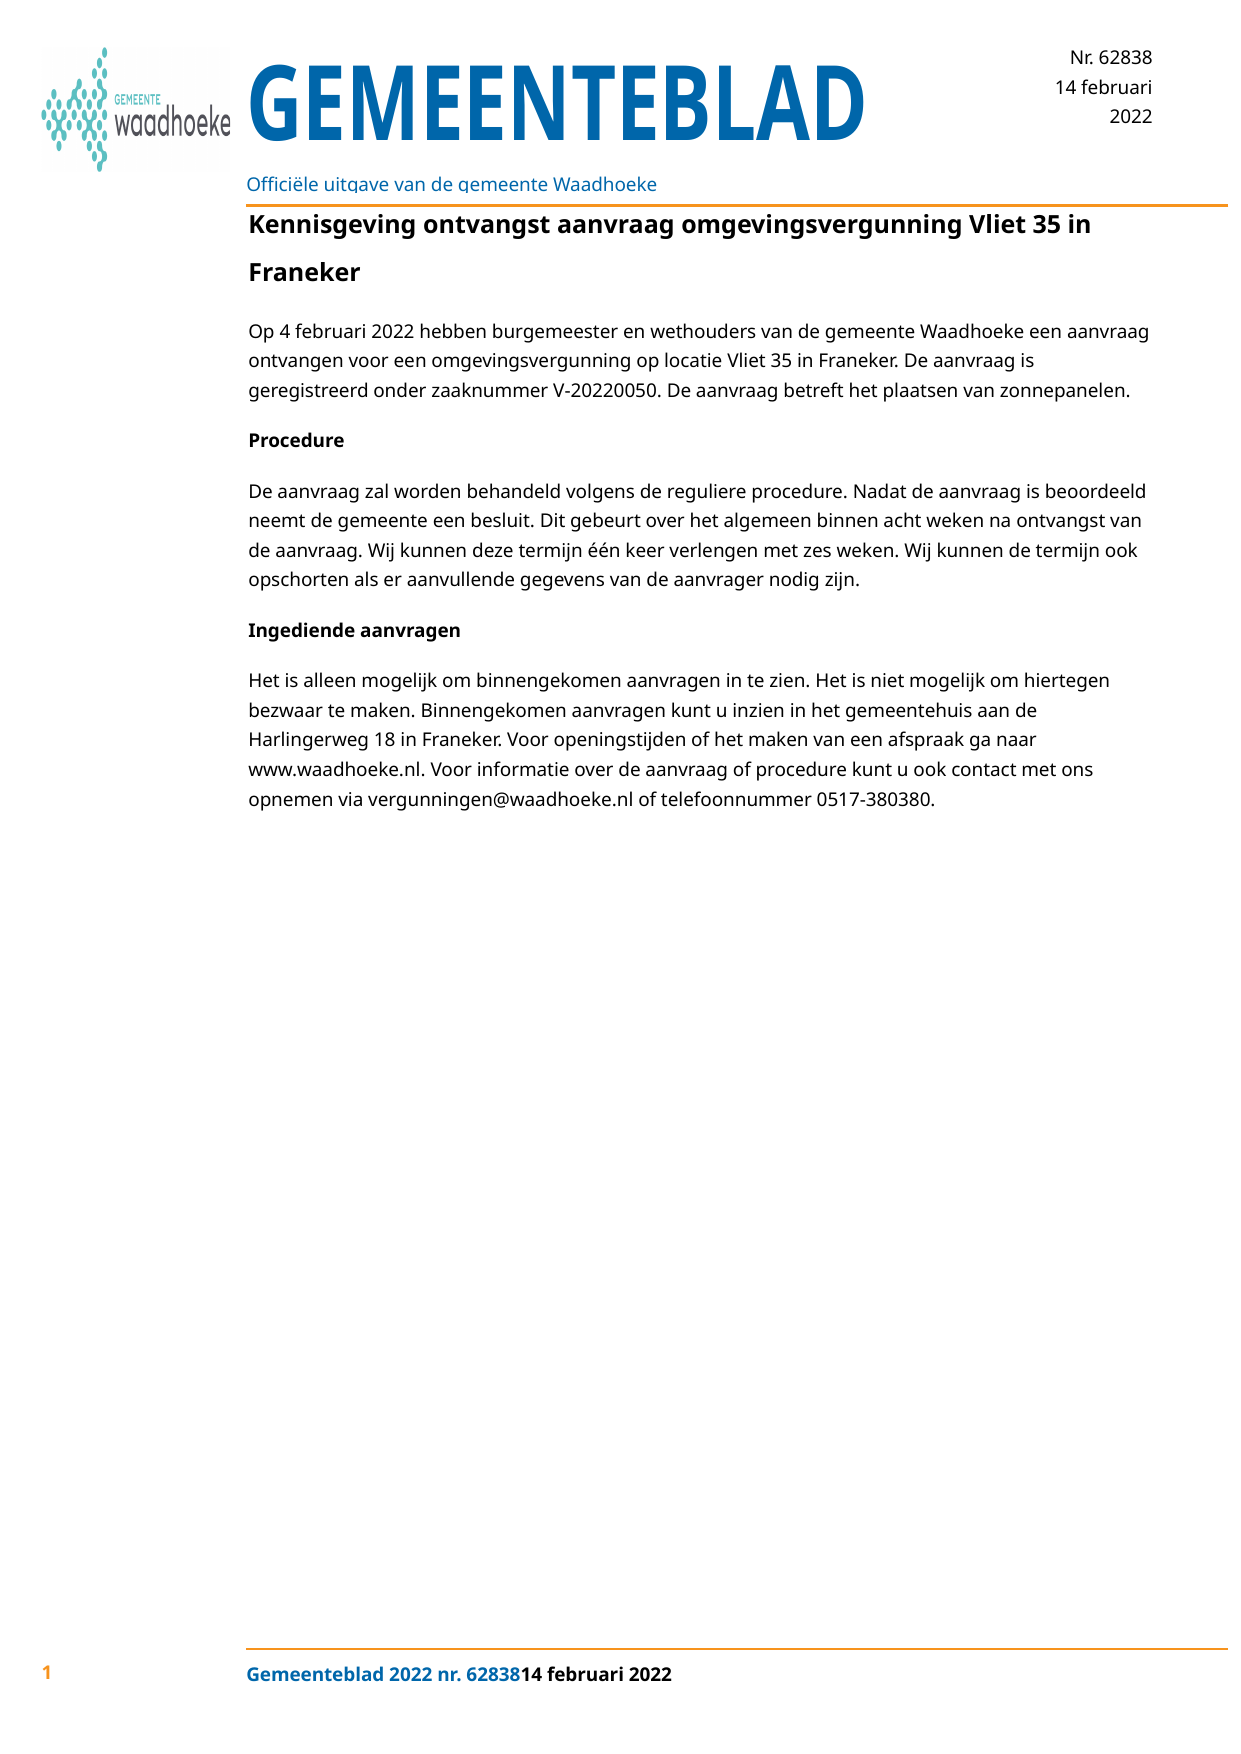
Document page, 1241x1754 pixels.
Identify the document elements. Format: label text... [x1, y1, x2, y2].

text Het is alleen mogelijk om binnengekomen aanvragen in te zien. Het is niet mogelijk om hiertegen bezwaar te maken. Binnengekomen aanvragen kunt u inzien in het gemeentehuis aan de Harlingerweg 18 in Franeker. Voor openingstijden of het maken van een afspraak ga naar www.waadhoeke.nl. Voor informatie over de aanvraag of procedure kunt u ook contact met ons opnemen via vergunningen@waadhoeke.nl of telefoonnummer 0517-380380. [248, 667, 1152, 812]
text Procedure [248, 427, 1152, 453]
text Op 4 februari 2022 hebben burgemeester en wethouders van de gemeente Waadhoeke een aanvraag ontvangen voor een omgevingsvergunning op locatie Vliet 35 in Franeker. De aanvraag is geregistreerd onder zaaknummer V-20220050. De aanvraag betreft het plaatsen van zonnepanelen. [248, 318, 1152, 403]
text De aanvraag zal worden behandeld volgens de reguliere procedure. Nadat de aanvraag is beoordeeld neemt de gemeente een besluit. Dit gebeurt over het algemeen binnen acht weken na ontvangst van de aanvraag. Wij kunnen deze termijn één keer verlengen met zes weken. Wij kunnen de termijn ook opschorten als er aanvullende gegevens van de aanvrager nodig zijn. [248, 478, 1152, 592]
text Ingediende aanvragen [248, 617, 1152, 643]
text Kennisgeving ontvangst aanvraag omgevingsvergunning Vliet 35 in Franeker [248, 207, 1152, 288]
picture [41, 47, 231, 172]
